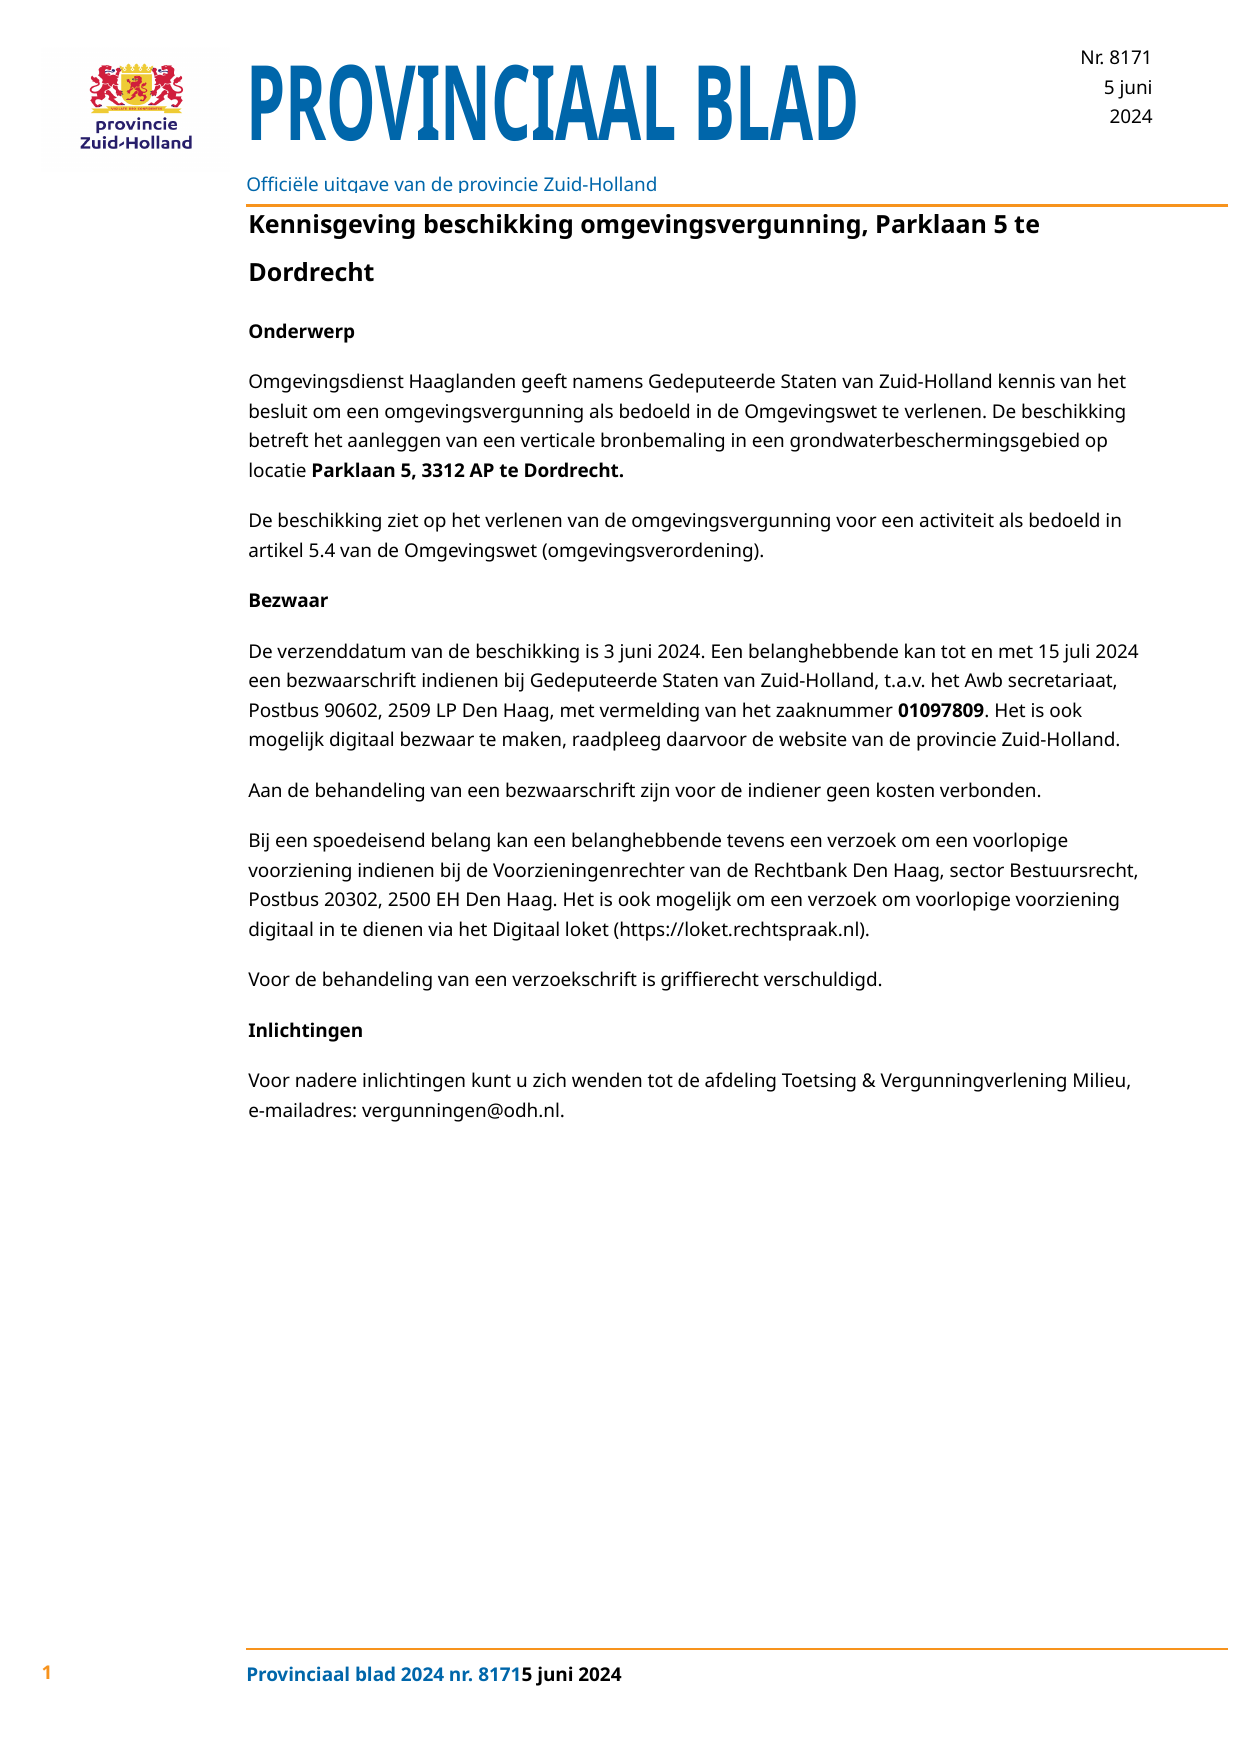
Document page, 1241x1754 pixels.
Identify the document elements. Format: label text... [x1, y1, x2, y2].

text Inlichtingen [248, 1017, 1152, 1043]
text Voor de behandeling van een verzoekschrift is griffierecht verschuldigd. [248, 967, 1152, 992]
picture [41, 47, 231, 172]
text De verzenddatum van de beschikking is 3 juni 2024. Een belanghebbende kan tot en met 15 juli 2024 een bezwaarschrift indienen bij Gedeputeerde Staten van Zuid-Holland, t.a.v. het Awb secretariaat, Postbus 90602, 2509 LP Den Haag, met vermelding van het zaaknummer 01097809. Het is ook mogelijk digitaal bezwaar te maken, raadpleeg daarvoor de website van de provincie Zuid-Holland. [248, 638, 1152, 752]
text De beschikking ziet op het verlenen van de omgevingsvergunning voor een activiteit als bedoeld in artikel 5.4 van de Omgevingswet (omgevingsverordening). [248, 507, 1152, 563]
text Onderwerp [248, 318, 1152, 344]
text Bezwaar [248, 587, 1152, 613]
text Voor nadere inlichtingen kunt u zich wenden tot de afdeling Toetsing & Vergunningverlening Milieu, e-mailadres: vergunningen@odh.nl. [248, 1067, 1152, 1123]
text Bij een spoedeisend belang kan een belanghebbende tevens een verzoek om een voorlopige voorziening indienen bij de Voorzieningenrechter van de Rechtbank Den Haag, sector Bestuursrecht, Postbus 20302, 2500 EH Den Haag. Het is ook mogelijk om een verzoek om voorlopige voorziening digitaal in te dienen via het Digitaal loket (https://loket.rechtspraak.nl). [248, 827, 1152, 942]
text Kennisgeving beschikking omgevingsvergunning, Parklaan 5 te Dordrecht [248, 207, 1152, 288]
text Aan de behandeling van een bezwaarschrift zijn voor de indiener geen kosten verbonden. [248, 777, 1152, 803]
text Omgevingsdienst Haaglanden geeft namens Gedeputeerde Staten van Zuid-Holland kennis van het besluit om een omgevingsvergunning als bedoeld in de Omgevingswet te verlenen. De beschikking betreft het aanleggen van een verticale bronbemaling in een grondwaterbeschermingsgebied op locatie Parklaan 5, 3312 AP te Dordrecht. [248, 368, 1152, 483]
